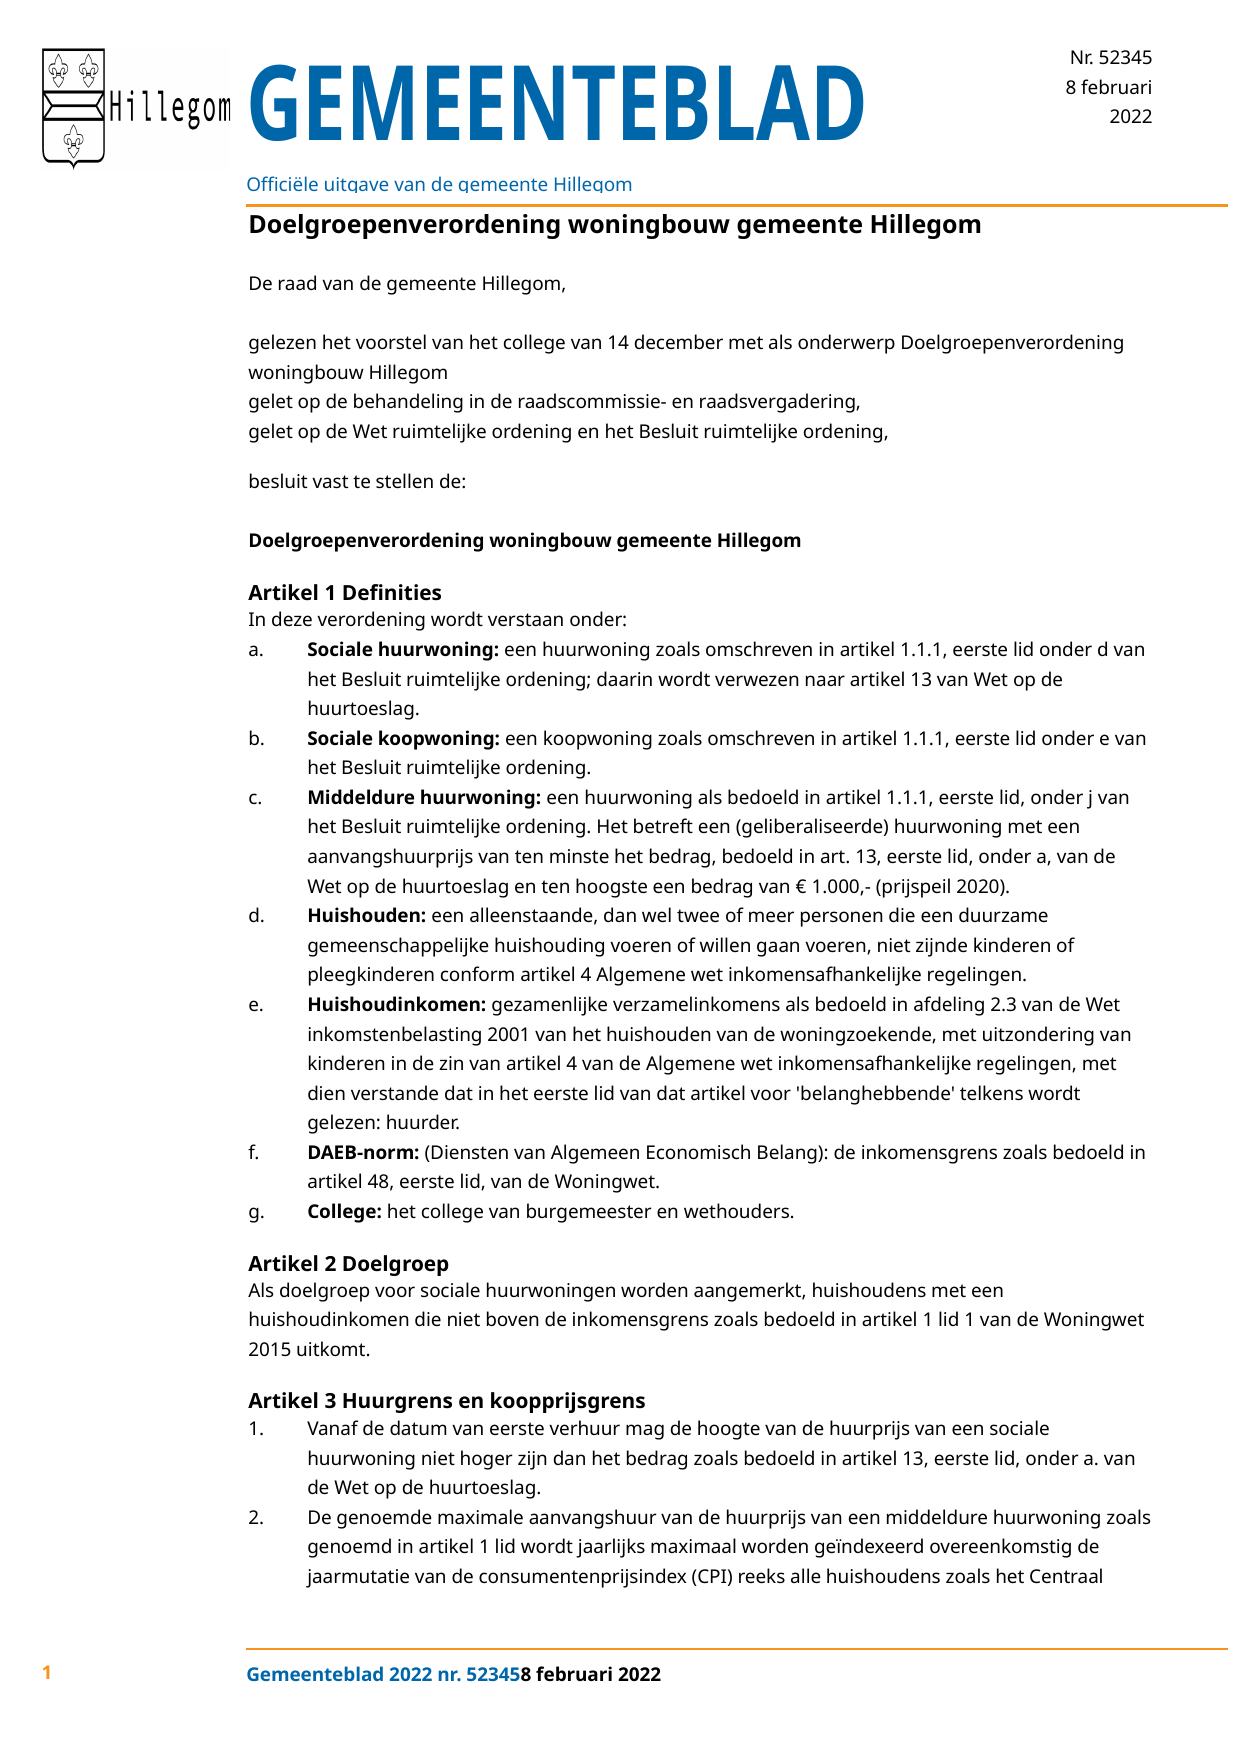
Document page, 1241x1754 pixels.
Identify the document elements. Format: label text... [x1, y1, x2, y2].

text Doelgroepenverordening woningbouw gemeente Hillegom [248, 207, 1152, 241]
list Middeldure huurwoning: een huurwoning als bedoeld in artikel 1.1.1, eerste lid, onder j van het Besluit ruimtelijke ordening. Het betreft een (geliberaliseerde) huurwoning met een aanvangshuurprijs van ten minste het bedrag, bedoeld in art. 13, eerste lid, onder a, van de Wet op de huurtoeslag en ten hoogste een bedrag van € 1.000,- (prijspeil 2020). [248, 784, 1152, 898]
text gelet op de Wet ruimtelijke ordening en het Besluit ruimtelijke ordening, [248, 418, 1152, 444]
text Artikel 1 Definities [248, 578, 1152, 607]
list Huishoudinkomen: gezamenlijke verzamelinkomens als bedoeld in afdeling 2.3 van de Wet inkomstenbelasting 2001 van het huishouden van de woningzoekende, met uitzondering van kinderen in de zin van artikel 4 van de Algemene wet inkomensafhankelijke regelingen, met dien verstande dat in het eerste lid van dat artikel voor 'belanghebbende' telkens wordt gelezen: huurder. [248, 991, 1152, 1135]
text De raad van de gemeente Hillegom, [248, 270, 1152, 296]
text Als doelgroep voor sociale huurwoningen worden aangemerkt, huishoudens met een huishoudinkomen die niet boven de inkomensgrens zoals bedoeld in artikel 1 lid 1 van de Woningwet 2015 uitkomt. [248, 1277, 1152, 1362]
list De genoemde maximale aanvangshuur van de huurprijs van een middeldure huurwoning zoals genoemd in artikel 1 lid wordt jaarlijks maximaal worden geïndexeerd overeenkomstig de jaarmutatie van de consumentenprijsindex (CPI) reeks alle huishoudens zoals het Centraal [248, 1504, 1152, 1589]
list Sociale huurwoning: een huurwoning zoals omschreven in artikel 1.1.1, eerste lid onder d van het Besluit ruimtelijke ordening; daarin wordt verwezen naar artikel 13 van Wet op de huurtoeslag. [248, 636, 1152, 721]
list DAEB‐norm: (Diensten van Algemeen Economisch Belang): de inkomensgrens zoals bedoeld in artikel 48, eerste lid, van de Woningwet. [248, 1139, 1152, 1194]
text Artikel 2 Doelgroep [248, 1249, 1152, 1277]
text gelezen het voorstel van het college van 14 december met als onderwerp Doelgroepenverordening woningbouw Hillegom [248, 329, 1152, 385]
text Artikel 3 Huurgrens en koopprijsgrens [248, 1387, 1152, 1415]
list Sociale koopwoning: een koopwoning zoals omschreven in artikel 1.1.1, eerste lid onder e van het Besluit ruimtelijke ordening. [248, 725, 1152, 780]
list Vanaf de datum van eerste verhuur mag de hoogte van de huurprijs van een sociale huurwoning niet hoger zijn dan het bedrag zoals bedoeld in artikel 13, eerste lid, onder a. van de Wet op de huurtoeslag. [248, 1415, 1152, 1500]
list College: het college van burgemeester en wethouders. [248, 1198, 1152, 1224]
list Huishouden: een alleenstaande, dan wel twee of meer personen die een duurzame gemeenschappelijke huishouding voeren of willen gaan voeren, niet zijnde kinderen of pleegkinderen conform artikel 4 Algemene wet inkomensafhankelijke regelingen. [248, 902, 1152, 987]
text In deze verordening wordt verstaan onder: [248, 607, 1152, 632]
text Doelgroepenverordening woningbouw gemeente Hillegom [248, 528, 1152, 553]
text besluit vast te stellen de: [248, 468, 1152, 494]
text gelet op de behandeling in de raadscommissie- en raadsvergadering, [248, 389, 1152, 414]
picture [41, 47, 231, 172]
